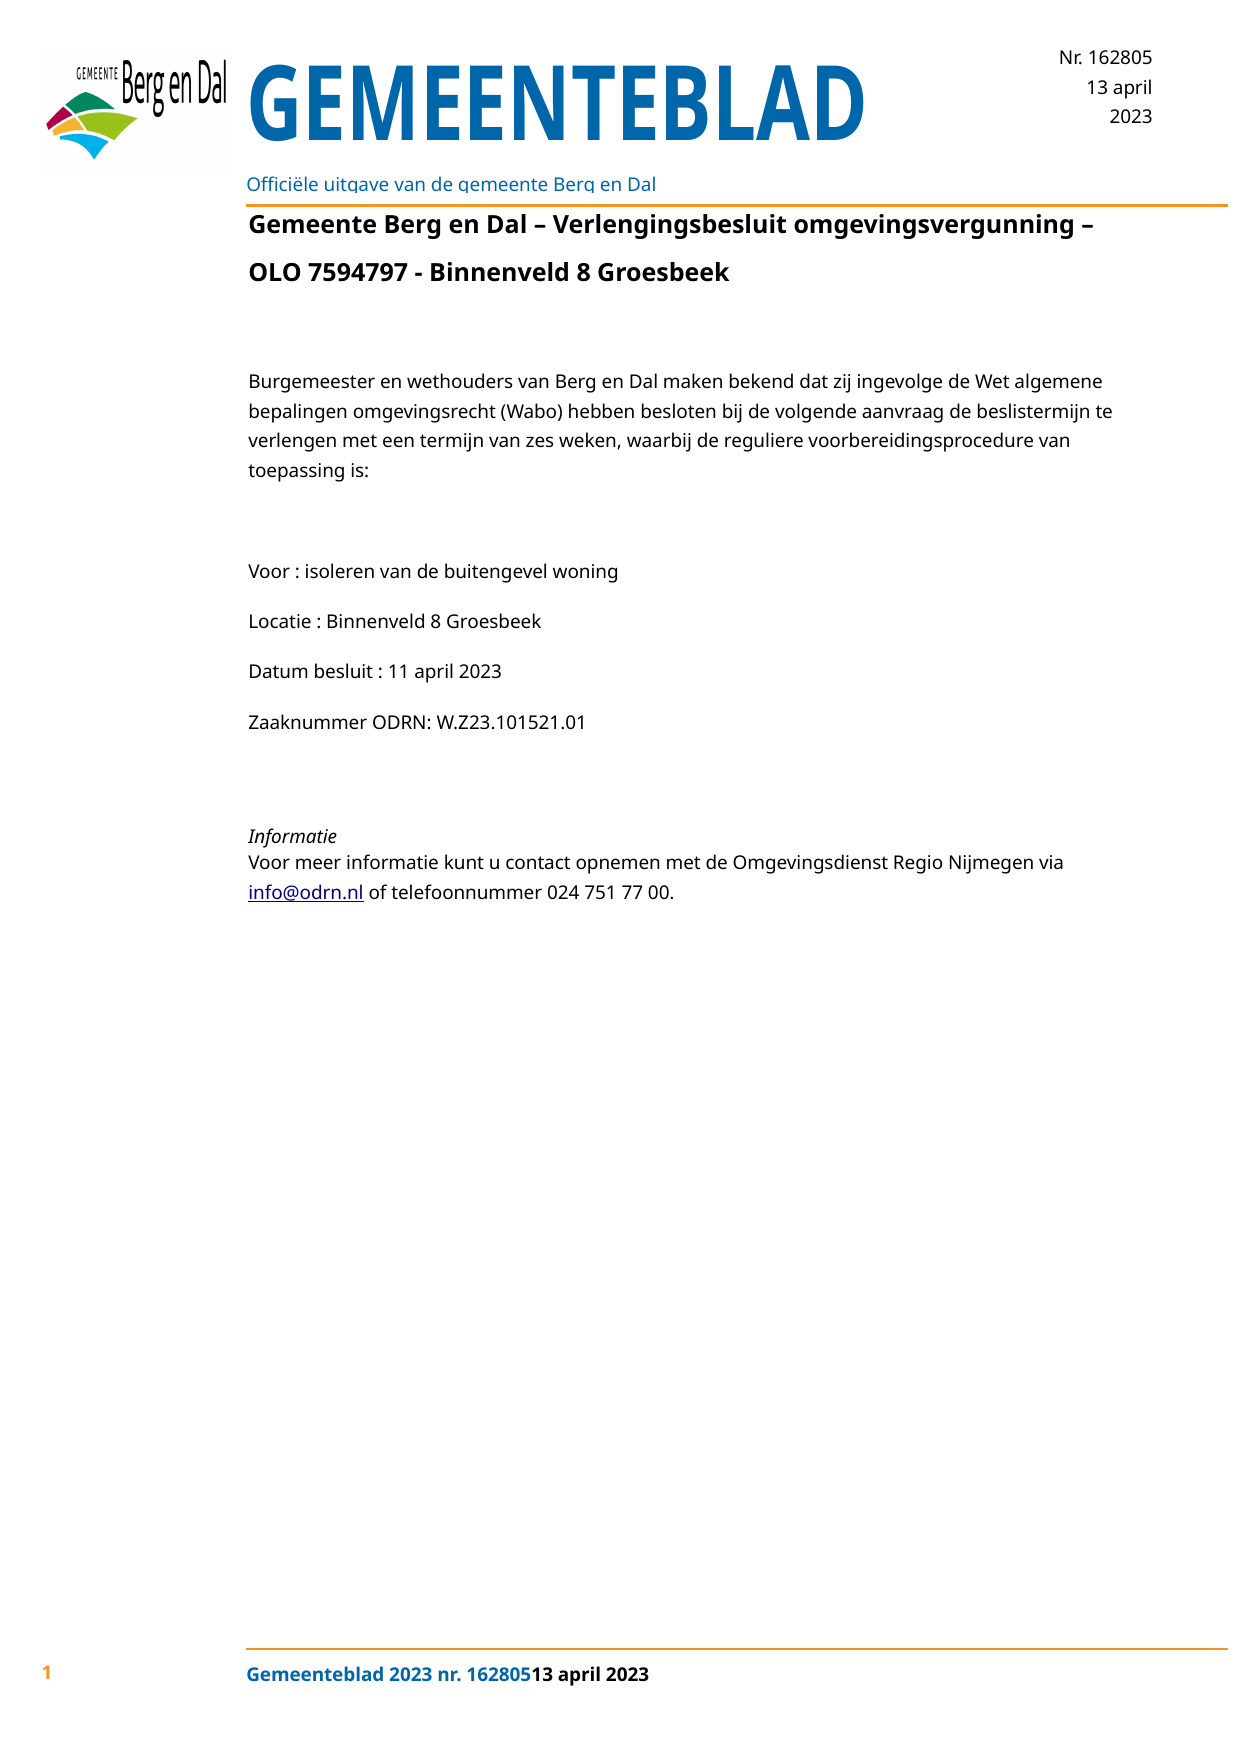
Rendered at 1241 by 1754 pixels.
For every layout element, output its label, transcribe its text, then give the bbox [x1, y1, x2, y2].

text Locatie : Binnenveld 8 Groesbeek [248, 608, 1152, 634]
text Burgemeester en wethouders van Berg en Dal maken bekend dat zij ingevolge de Wet algemene bepalingen omgevingsrecht (Wabo) hebben besloten bij de volgende aanvraag de beslistermijn te verlengen met een termijn van zes weken, waarbij de reguliere voorbereidingsprocedure van toepassing is: [248, 368, 1152, 483]
text Zaaknummer ODRN: W.Z23.101521.01 [248, 709, 1152, 735]
text Gemeente Berg en Dal – Verlengingsbesluit omgevingsvergunning – OLO 7594797 - Binnenveld 8 Groesbeek [248, 207, 1152, 288]
text Datum besluit : 11 april 2023 [248, 659, 1152, 684]
text Informatie [248, 823, 1152, 849]
text Voor : isoleren van de buitengevel woning [248, 558, 1152, 584]
text Voor meer informatie kunt u contact opnemen met de Omgevingsdienst Regio Nijmegen via info@odrn.nl of telefoonnummer 024 751 77 00. [248, 849, 1152, 904]
picture [41, 47, 231, 172]
